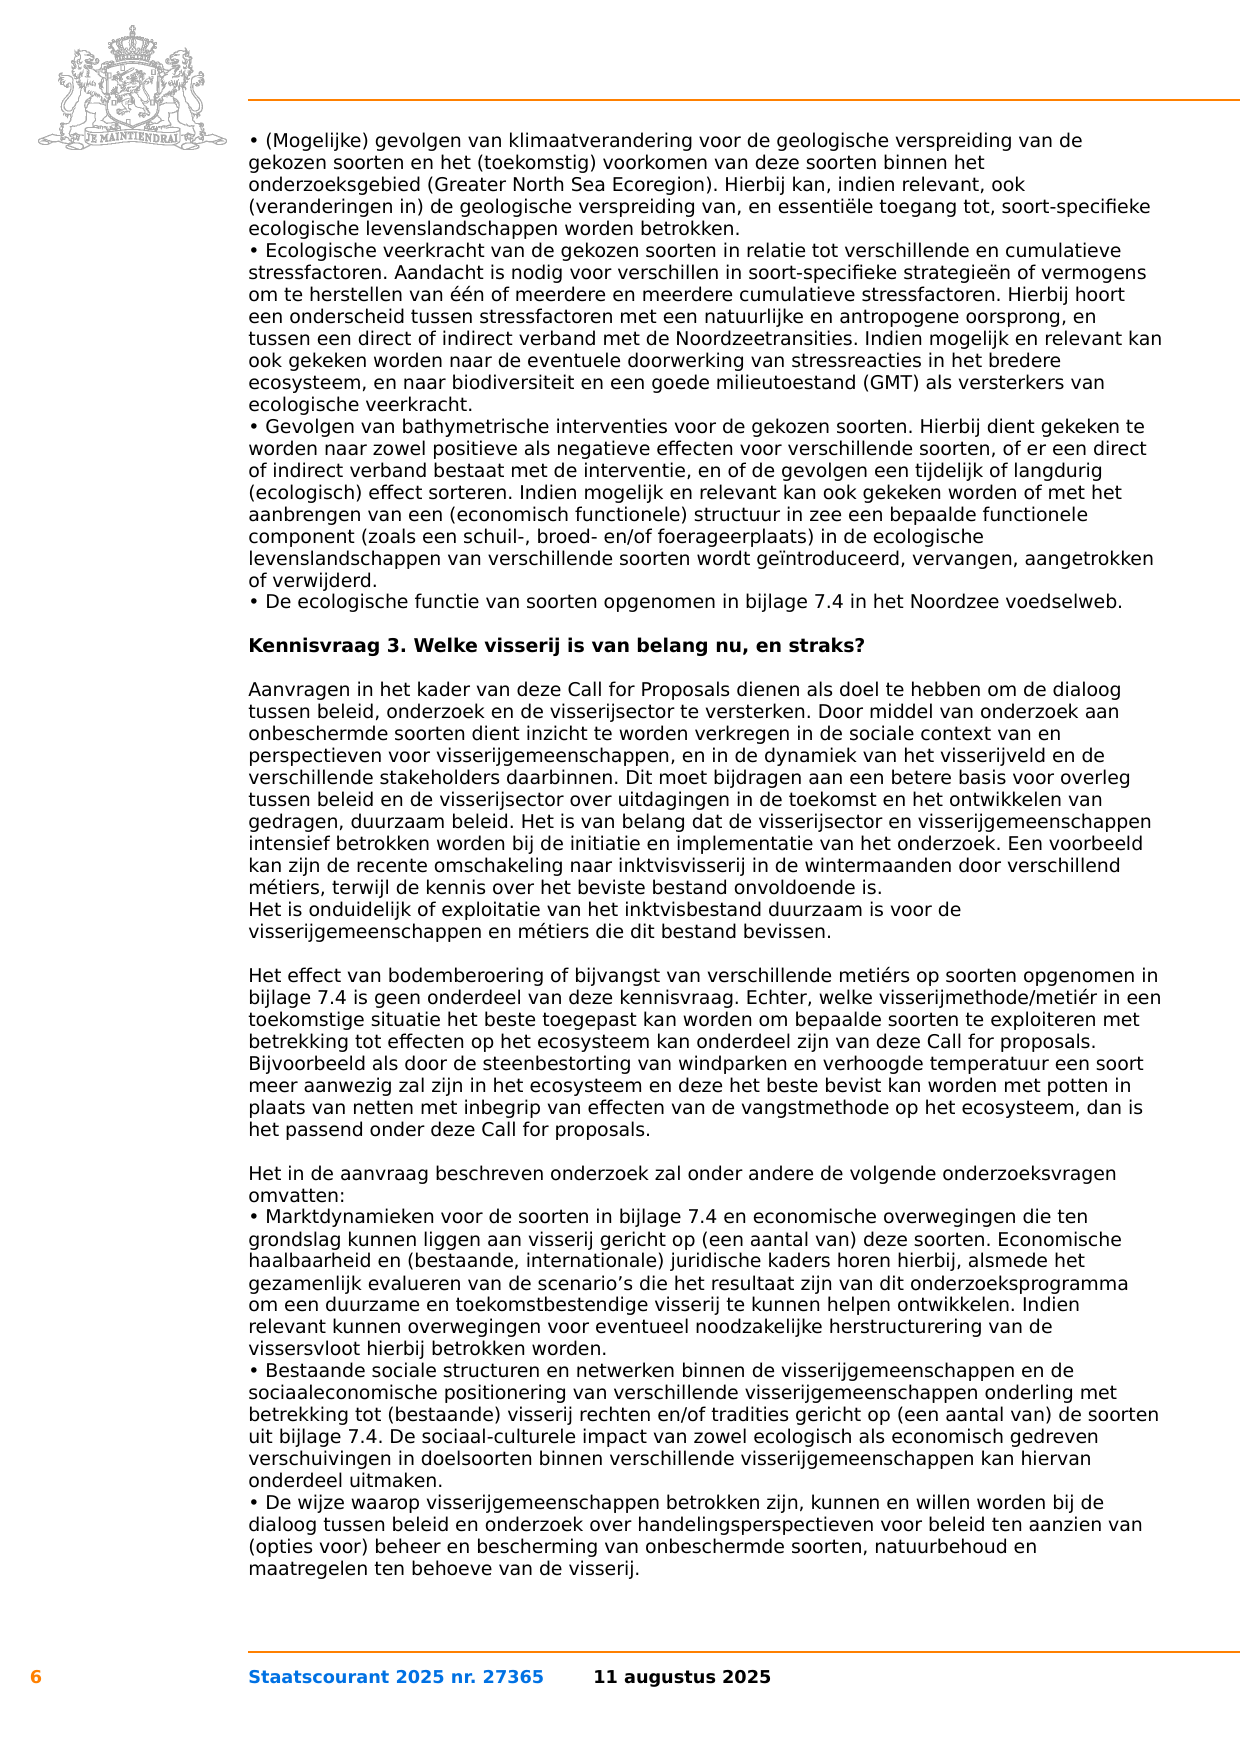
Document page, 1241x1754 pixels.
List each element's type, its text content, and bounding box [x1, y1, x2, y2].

text • Gevolgen van bathymetrische interventies voor de gekozen soorten. Hierbij dient gekeken te worden naar zowel positieve als negatieve effecten voor verschillende soorten, of er een direct of indirect verband bestaat met de interventie, en of de gevolgen een tijdelijk of langdurig (ecologisch) effect sorteren. Indien mogelijk en relevant kan ook gekeken worden of met het aanbrengen van een (economisch functionele) structuur in zee een bepaalde functionele component (zoals een schuil-, broed- en/of foerageerplaats) in de ecologische levenslandschappen van verschillende soorten wordt geïntroduceerd, vervangen, aangetrokken of verwijderd. [248, 416, 1163, 591]
text • Bestaande sociale structuren en netwerken binnen de visserijgemeenschappen en de sociaaleconomische positionering van verschillende visserijgemeenschappen onderling met betrekking tot (bestaande) visserij rechten en/of tradities gericht op (een aantal van) de soorten uit bijlage 7.4. De sociaal-culturele impact van zowel ecologisch als economisch gedreven verschuivingen in doelsoorten binnen verschillende visserijgemeenschappen kan hiervan onderdeel uitmaken. [248, 1360, 1163, 1492]
text • Marktdynamieken voor de soorten in bijlage 7.4 en economische overwegingen die ten grondslag kunnen liggen aan visserij gericht op (een aantal van) deze soorten. Economische haalbaarheid en (bestaande, internationale) juridische kaders horen hierbij, alsmede het gezamenlijk evalueren van de scenario’s die het resultaat zijn van dit onderzoeksprogramma om een duurzame en toekomstbestendige visserij te kunnen helpen ontwikkelen. Indien relevant kunnen overwegingen voor eventueel noodzakelijke herstructurering van de vissersvloot hierbij betrokken worden. [248, 1206, 1163, 1360]
text • De ecologische functie van soorten opgenomen in bijlage 7.4 in het Noordzee voedselweb. [248, 591, 1163, 613]
text • Ecologische veerkracht van de gekozen soorten in relatie tot verschillende en cumulatieve stressfactoren. Aandacht is nodig voor verschillen in soort-specifieke strategieën of vermogens om te herstellen van één of meerdere en meerdere cumulatieve stressfactoren. Hierbij hoort een onderscheid tussen stressfactoren met een natuurlijke en antropogene oorsprong, en tussen een direct of indirect verband met de Noordzeetransities. Indien mogelijk en relevant kan ook gekeken worden naar de eventuele doorwerking van stressreacties in het bredere ecosysteem, en naar biodiversiteit en een goede milieutoestand (GMT) als versterkers van ecologische veerkracht. [248, 240, 1163, 416]
text Het effect van bodemberoering of bijvangst van verschillende metiérs op soorten opgenomen in bijlage 7.4 is geen onderdeel van deze kennisvraag. Echter, welke visserijmethode/metiér in een toekomstige situatie het beste toegepast kan worden om bepaalde soorten te exploiteren met betrekking tot effecten op het ecosysteem kan onderdeel zijn van deze Call for proposals. Bijvoorbeeld als door de steenbestorting van windparken en verhoogde temperatuur een soort meer aanwezig zal zijn in het ecosysteem en deze het beste bevist kan worden met potten in plaats van netten met inbegrip van effecten van de vangstmethode op het ecosysteem, dan is het passend onder deze Call for proposals. [248, 965, 1163, 1141]
text • De wijze waarop visserijgemeenschappen betrokken zijn, kunnen en willen worden bij de dialoog tussen beleid en onderzoek over handelingsperspectieven voor beleid ten aanzien van (opties voor) beheer en bescherming van onbeschermde soorten, natuurbehoud en maatregelen ten behoeve van de visserij. [248, 1492, 1163, 1580]
text Het in de aanvraag beschreven onderzoek zal onder andere de volgende onderzoeksvragen omvatten: [248, 1162, 1163, 1206]
subtitle Kennisvraag 3. Welke visserij is van belang nu, en straks? [248, 635, 1163, 657]
text Aanvragen in het kader van deze Call for Proposals dienen als doel te hebben om de dialoog tussen beleid, onderzoek en de visserijsector te versterken. Door middel van onderzoek aan onbeschermde soorten dient inzicht te worden verkregen in de sociale context van en perspectieven voor visserijgemeenschappen, en in de dynamiek van het visserijveld en de verschillende stakeholders daarbinnen. Dit moet bijdragen aan een betere basis voor overleg tussen beleid en de visserijsector over uitdagingen in de toekomst en het ontwikkelen van gedragen, duurzaam beleid. Het is van belang dat de visserijsector en visserijgemeenschappen intensief betrokken worden bij de initiatie en implementatie van het onderzoek. Een voorbeeld kan zijn de recente omschakeling naar inktvisvisserij in de wintermaanden door verschillend métiers, terwijl de kennis over het beviste bestand onvoldoende is. [248, 679, 1163, 899]
text Het is onduidelijk of exploitatie van het inktvisbestand duurzaam is voor de visserijgemeenschappen en métiers die dit bestand bevissen. [248, 899, 1163, 943]
text • (Mogelijke) gevolgen van klimaatverandering voor de geologische verspreiding van de gekozen soorten en het (toekomstig) voorkomen van deze soorten binnen het onderzoeksgebied (Greater North Sea Ecoregion). Hierbij kan, indien relevant, ook (veranderingen in) de geologische verspreiding van, en essentiële toegang tot, soort-specifieke ecologische levenslandschappen worden betrokken. [248, 130, 1163, 240]
picture [38, 25, 227, 150]
